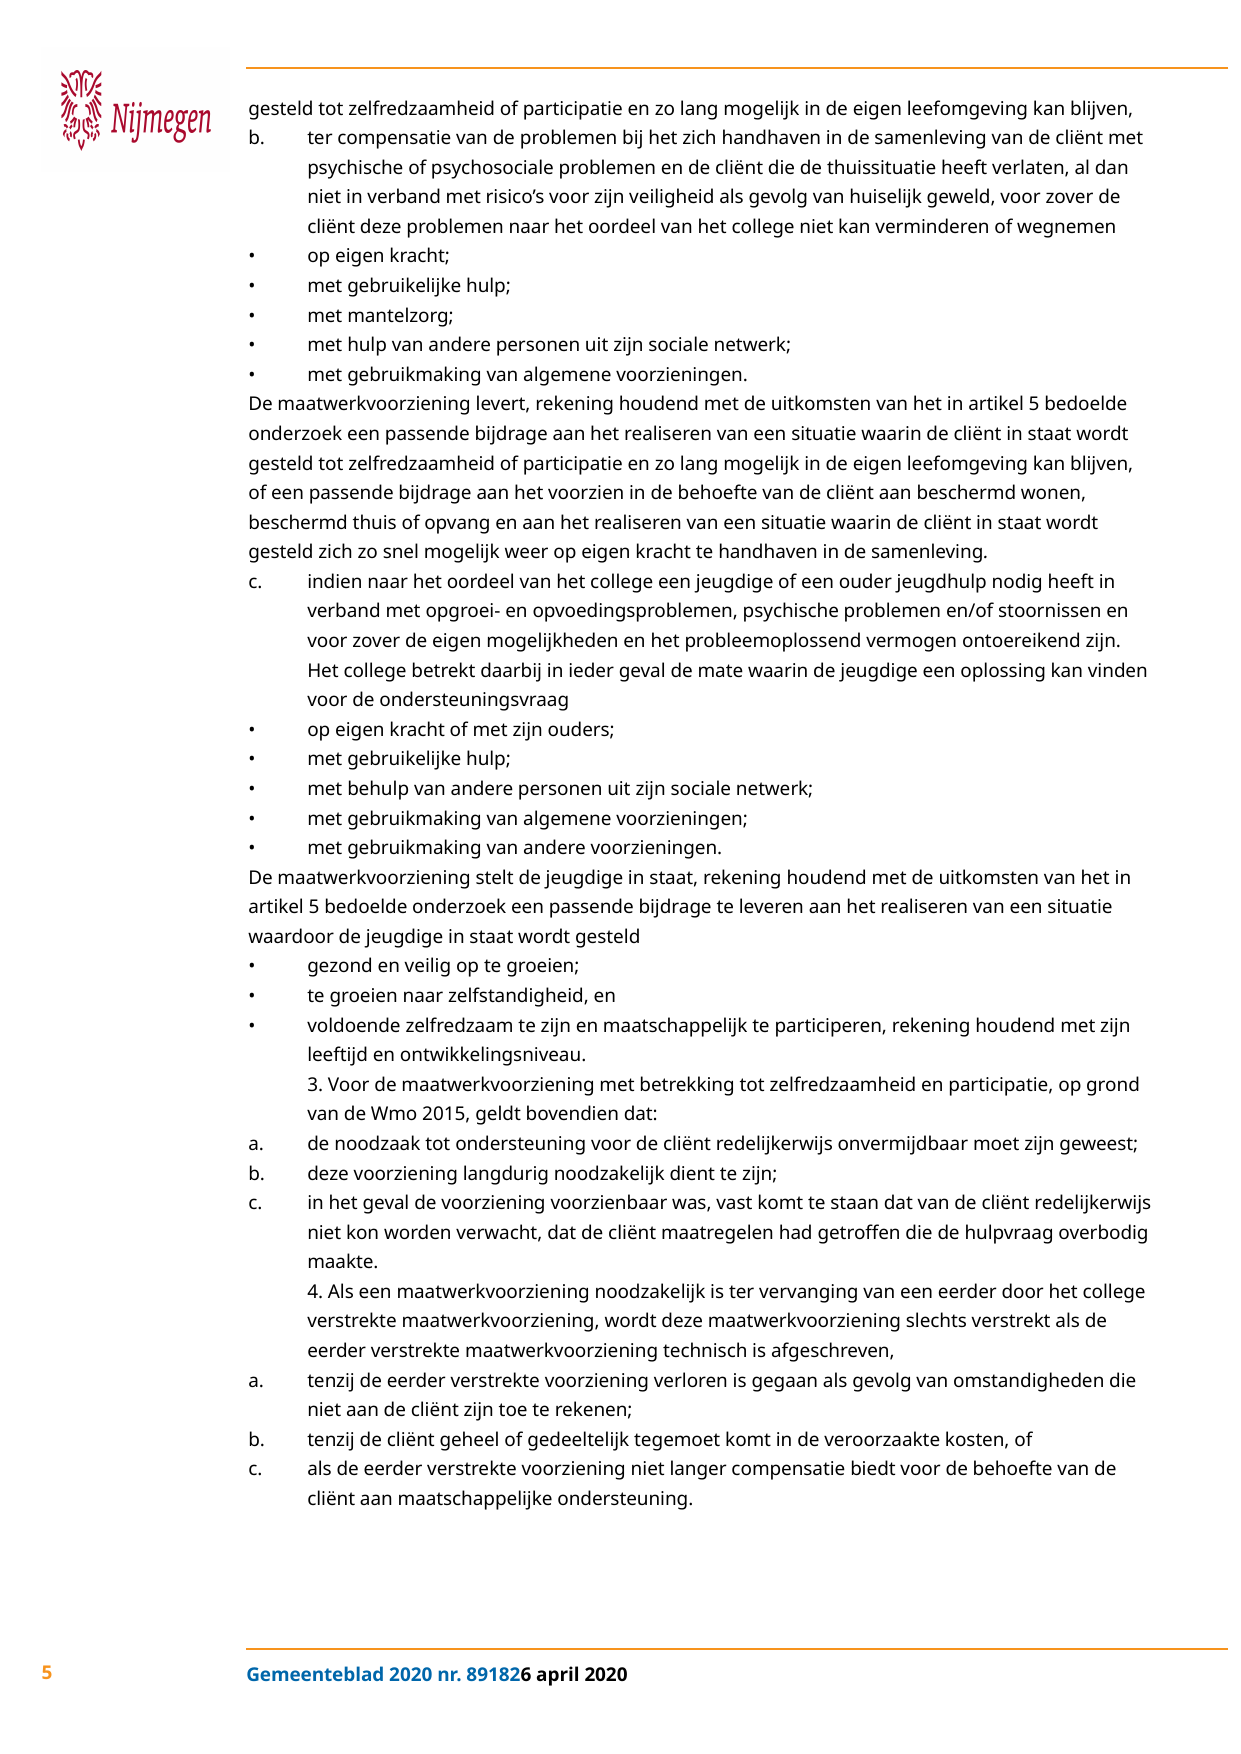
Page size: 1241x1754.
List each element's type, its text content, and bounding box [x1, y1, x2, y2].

text De maatwerkvoorziening stelt de jeugdige in staat, rekening houdend met de uitkomsten van het in artikel 5 bedoelde onderzoek een passende bijdrage te leveren aan het realiseren van een situatie waardoor de jeugdige in staat wordt gesteld [248, 864, 1152, 949]
list met behulp van andere personen uit zijn sociale netwerk; [248, 775, 1152, 801]
list deze voorziening langdurig noodzakelijk dient te zijn; [248, 1160, 1152, 1186]
list in het geval de voorziening voorzienbaar was, vast komt te staan dat van de cliënt redelijkerwijs niet kon worden verwacht, dat de cliënt maatregelen had getroffen die de hulpvraag overbodig maakte. [248, 1189, 1152, 1274]
list de noodzaak tot ondersteuning voor de cliënt redelijkerwijs onvermijdbaar moet zijn geweest; [248, 1130, 1152, 1156]
list met gebruikelijke hulp; [248, 272, 1152, 298]
list als de eerder verstrekte voorziening niet langer compensatie biedt voor de behoefte van de cliënt aan maatschappelijke ondersteuning. [248, 1456, 1152, 1511]
list met gebruikmaking van andere voorzieningen. [248, 834, 1152, 860]
picture [41, 47, 231, 172]
text gesteld tot zelfredzaamheid of participatie en zo lang mogelijk in de eigen leefomgeving kan blijven, [248, 95, 1152, 121]
list met mantelzorg; [248, 302, 1152, 328]
list ter compensatie van de problemen bij het zich handhaven in de samenleving van de cliënt met psychische of psychosociale problemen en de cliënt die de thuissituatie heeft verlaten, al dan niet in verband met risico’s voor zijn veiligheid als gevolg van huiselijk geweld, voor zover de cliënt deze problemen naar het oordeel van het college niet kan verminderen of wegnemen [248, 124, 1152, 239]
list op eigen kracht of met zijn ouders; [248, 716, 1152, 742]
list 3. Voor de maatwerkvoorziening met betrekking tot zelfredzaamheid en participatie, op grond van de Wmo 2015, geldt bovendien dat: [248, 1071, 1152, 1126]
list met hulp van andere personen uit zijn sociale netwerk; [248, 331, 1152, 357]
list 4. Als een maatwerkvoorziening noodzakelijk is ter vervanging van een eerder door het college verstrekte maatwerkvoorziening, wordt deze maatwerkvoorziening slechts verstrekt als de eerder verstrekte maatwerkvoorziening technisch is afgeschreven, [248, 1278, 1152, 1363]
list gezond en veilig op te groeien; [248, 953, 1152, 978]
list met gebruikmaking van algemene voorzieningen. [248, 361, 1152, 387]
list tenzij de cliënt geheel of gedeeltelijk tegemoet komt in de veroorzaakte kosten, of [248, 1426, 1152, 1452]
list tenzij de eerder verstrekte voorziening verloren is gegaan als gevolg van omstandigheden die niet aan de cliënt zijn toe te rekenen; [248, 1367, 1152, 1422]
list te groeien naar zelfstandigheid, en [248, 982, 1152, 1008]
list op eigen kracht; [248, 243, 1152, 268]
list indien naar het oordeel van het college een jeugdige of een ouder jeugdhulp nodig heeft in verband met opgroei- en opvoedingsproblemen, psychische problemen en/of stoornissen en voor zover de eigen mogelijkheden en het probleemoplossend vermogen ontoereikend zijn. Het college betrekt daarbij in ieder geval de mate waarin de jeugdige een oplossing kan vinden voor de ondersteuningsvraag [248, 568, 1152, 712]
text De maatwerkvoorziening levert, rekening houdend met de uitkomsten van het in artikel 5 bedoelde onderzoek een passende bijdrage aan het realiseren van een situatie waarin de cliënt in staat wordt gesteld tot zelfredzaamheid of participatie en zo lang mogelijk in de eigen leefomgeving kan blijven, of een passende bijdrage aan het voorzien in de behoefte van de cliënt aan beschermd wonen, beschermd thuis of opvang en aan het realiseren van een situatie waarin de cliënt in staat wordt gesteld zich zo snel mogelijk weer op eigen kracht te handhaven in de samenleving. [248, 391, 1152, 564]
list met gebruikelijke hulp; [248, 746, 1152, 771]
list voldoende zelfredzaam te zijn en maatschappelijk te participeren, rekening houdend met zijn leeftijd en ontwikkelingsniveau. [248, 1012, 1152, 1067]
list met gebruikmaking van algemene voorzieningen; [248, 805, 1152, 831]
